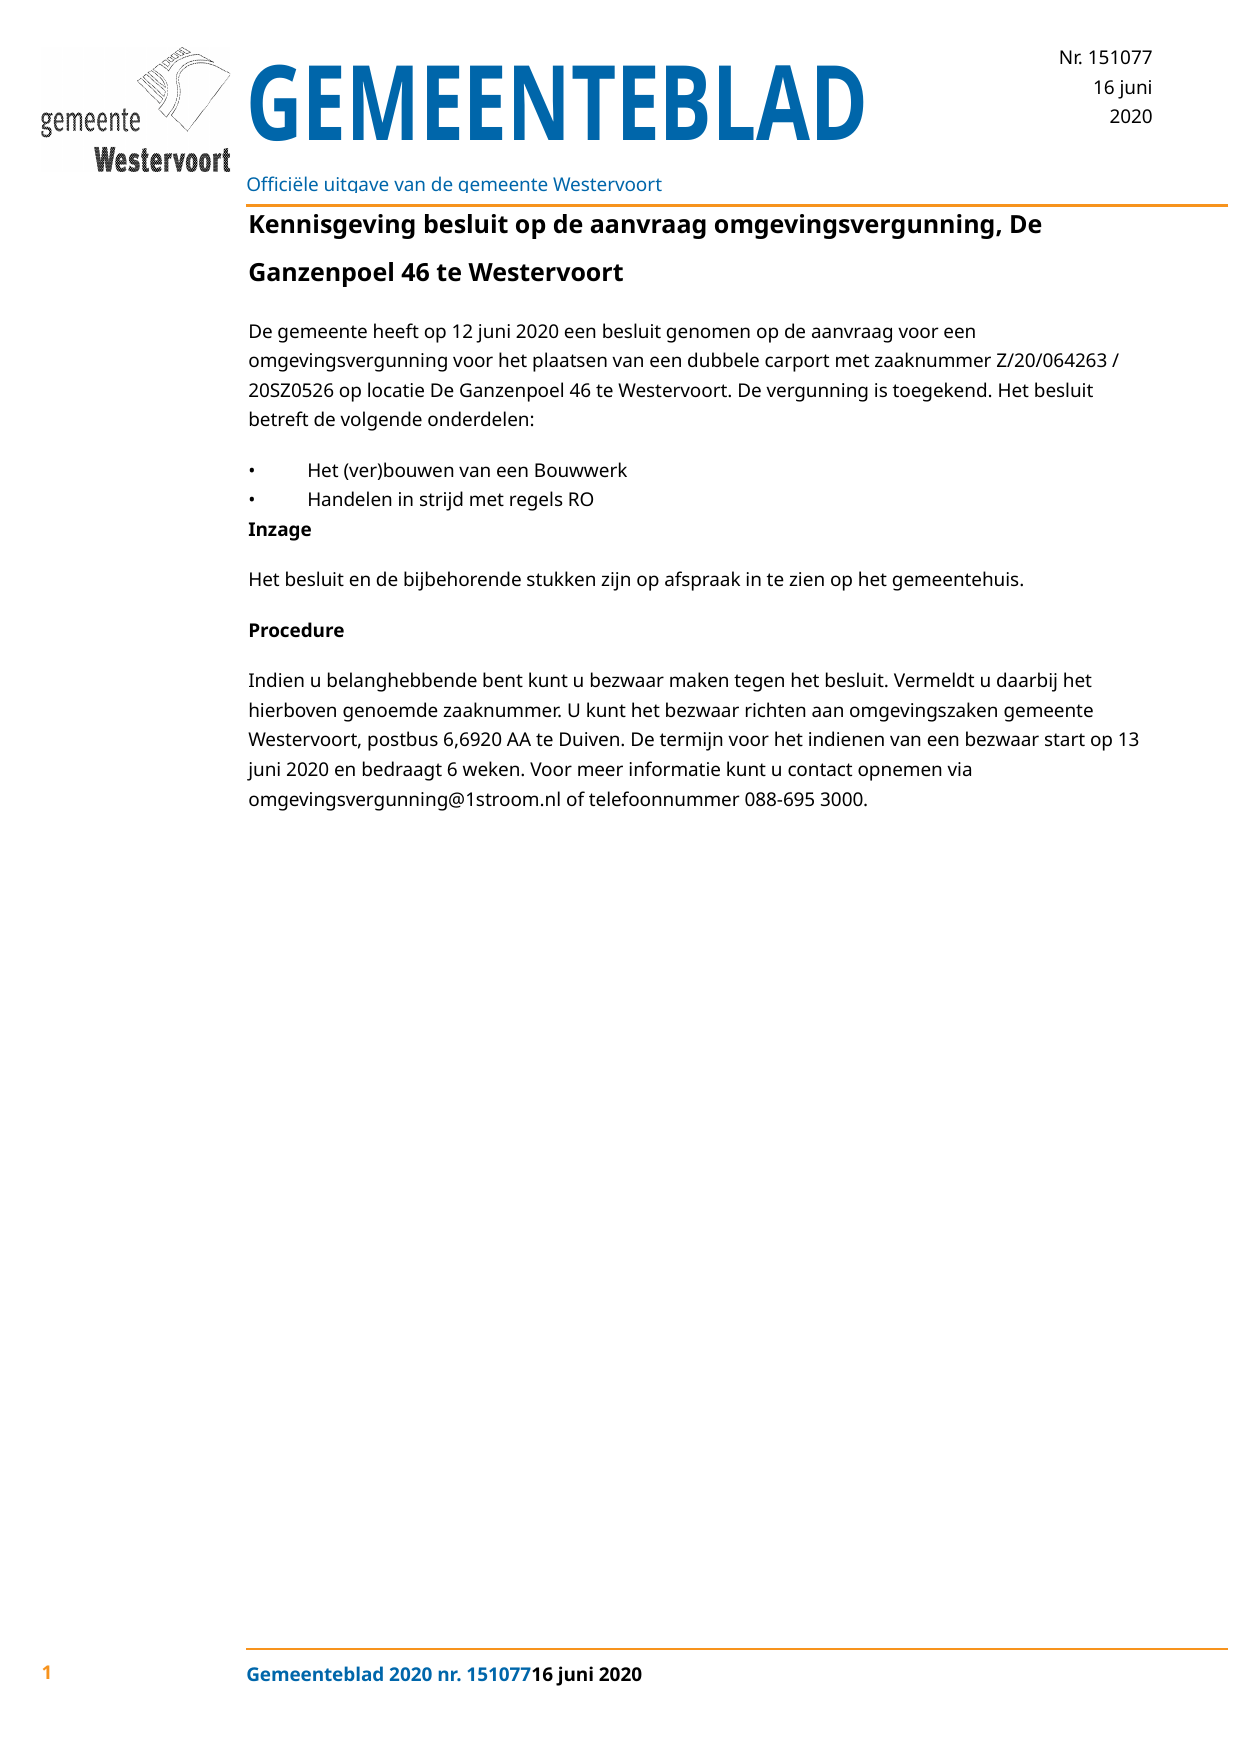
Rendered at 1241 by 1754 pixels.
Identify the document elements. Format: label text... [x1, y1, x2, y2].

text Inzage [248, 516, 1152, 542]
list Handelen in strijd met regels RO [248, 487, 1152, 512]
picture [41, 47, 231, 172]
text Indien u belanghebbende bent kunt u bezwaar maken tegen het besluit. Vermeldt u daarbij het hierboven genoemde zaaknummer. U kunt het bezwaar richten aan omgevingszaken gemeente Westervoort, postbus 6,6920 AA te Duiven. De termijn voor het indienen van een bezwaar start op 13 juni 2020 en bedraagt 6 weken. Voor meer informatie kunt u contact opnemen via omgevingsvergunning@1stroom.nl of telefoonnummer 088-695 3000. [248, 667, 1152, 812]
text De gemeente heeft op 12 juni 2020 een besluit genomen op de aanvraag voor een omgevingsvergunning voor het plaatsen van een dubbele carport met zaaknummer Z/20/064263 / 20SZ0526 op locatie De Ganzenpoel 46 te Westervoort. De vergunning is toegekend. Het besluit betreft de volgende onderdelen: [248, 318, 1152, 432]
text Kennisgeving besluit op de aanvraag omgevingsvergunning, De Ganzenpoel 46 te Westervoort [248, 207, 1152, 288]
list Het (ver)bouwen van een Bouwwerk [248, 457, 1152, 483]
text Het besluit en de bijbehorende stukken zijn op afspraak in te zien op het gemeentehuis. [248, 567, 1152, 592]
text Procedure [248, 617, 1152, 643]
